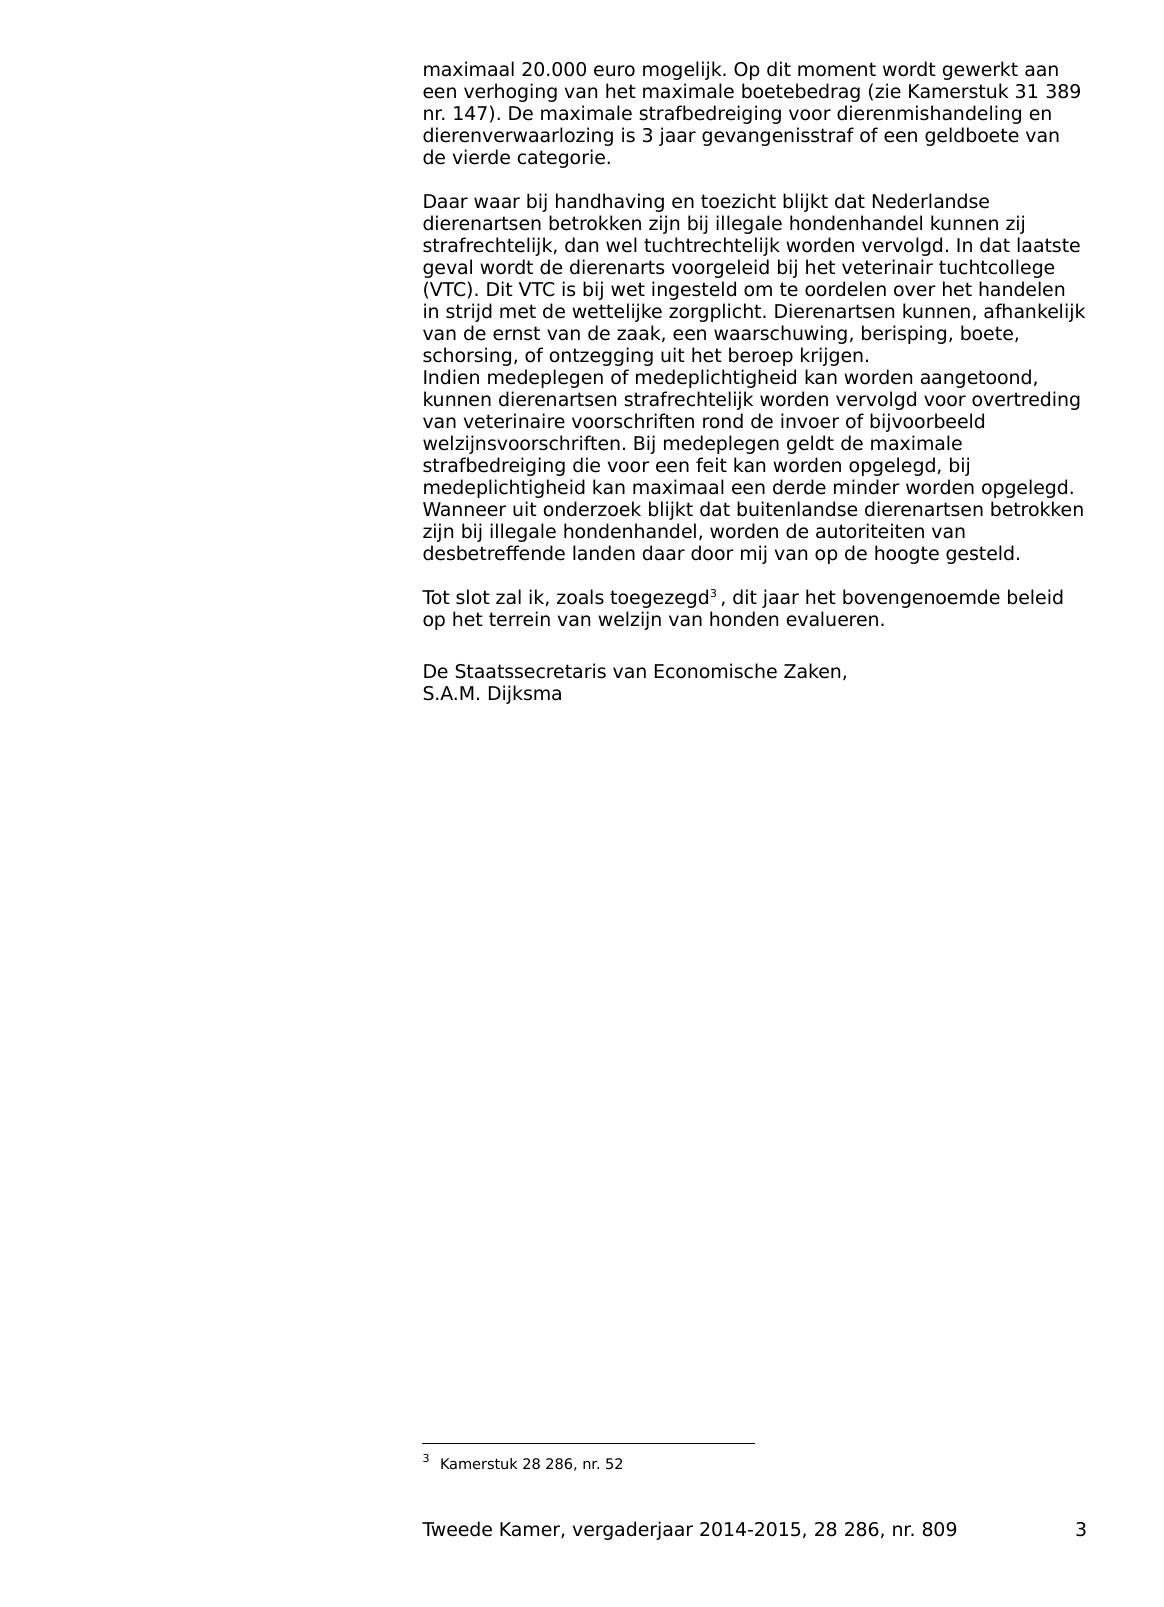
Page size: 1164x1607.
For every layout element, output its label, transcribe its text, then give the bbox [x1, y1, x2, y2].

text De Staatssecretaris van Economische Zaken, S.A.M. Dijksma [422, 661, 1087, 705]
text Daar waar bij handhaving en toezicht blijkt dat Nederlandse dierenartsen betrokken zijn bij illegale hondenhandel kunnen zij strafrechtelijk, dan wel tuchtrechtelijk worden vervolgd. In dat laatste geval wordt de dierenarts voorgeleid bij het veterinair tuchtcollege (VTC). Dit VTC is bij wet ingesteld om te oordelen over het handelen in strijd met de wettelijke zorgplicht. Dierenartsen kunnen, afhankelijk van de ernst van de zaak, een waarschuwing, berisping, boete, schorsing, of ontzegging uit het beroep krijgen. [422, 191, 1087, 367]
text Wanneer uit onderzoek blijkt dat buitenlandse dierenartsen betrokken zijn bij illegale hondenhandel, worden de autoriteiten van desbetreffende landen daar door mij van op de hoogte gesteld. [422, 499, 1087, 565]
text Tot slot zal ik, zoals toegezegd, dit jaar het bovengenoemde beleid op het terrein van welzijn van honden evalueren. [422, 587, 1087, 631]
text Indien medeplegen of medeplichtigheid kan worden aangetoond, kunnen dierenartsen strafrechtelijk worden vervolgd voor overtreding van veterinaire voorschriften rond de invoer of bijvoorbeeld welzijnsvoorschriften. Bij medeplegen geldt de maximale strafbedreiging die voor een feit kan worden opgelegd, bij medeplichtigheid kan maximaal een derde minder worden opgelegd. [422, 367, 1087, 499]
text maximaal 20.000 euro mogelijk. Op dit moment wordt gewerkt aan een verhoging van het maximale boetebedrag (zie Kamerstuk 31 389 nr. 147). De maximale strafbedreiging voor dierenmishandeling en dierenverwaarlozing is 3 jaar gevangenisstraf of een geldboete van de vierde categorie. [422, 59, 1087, 169]
text Kamerstuk 28 286, nr. 52 [422, 1452, 1087, 1474]
